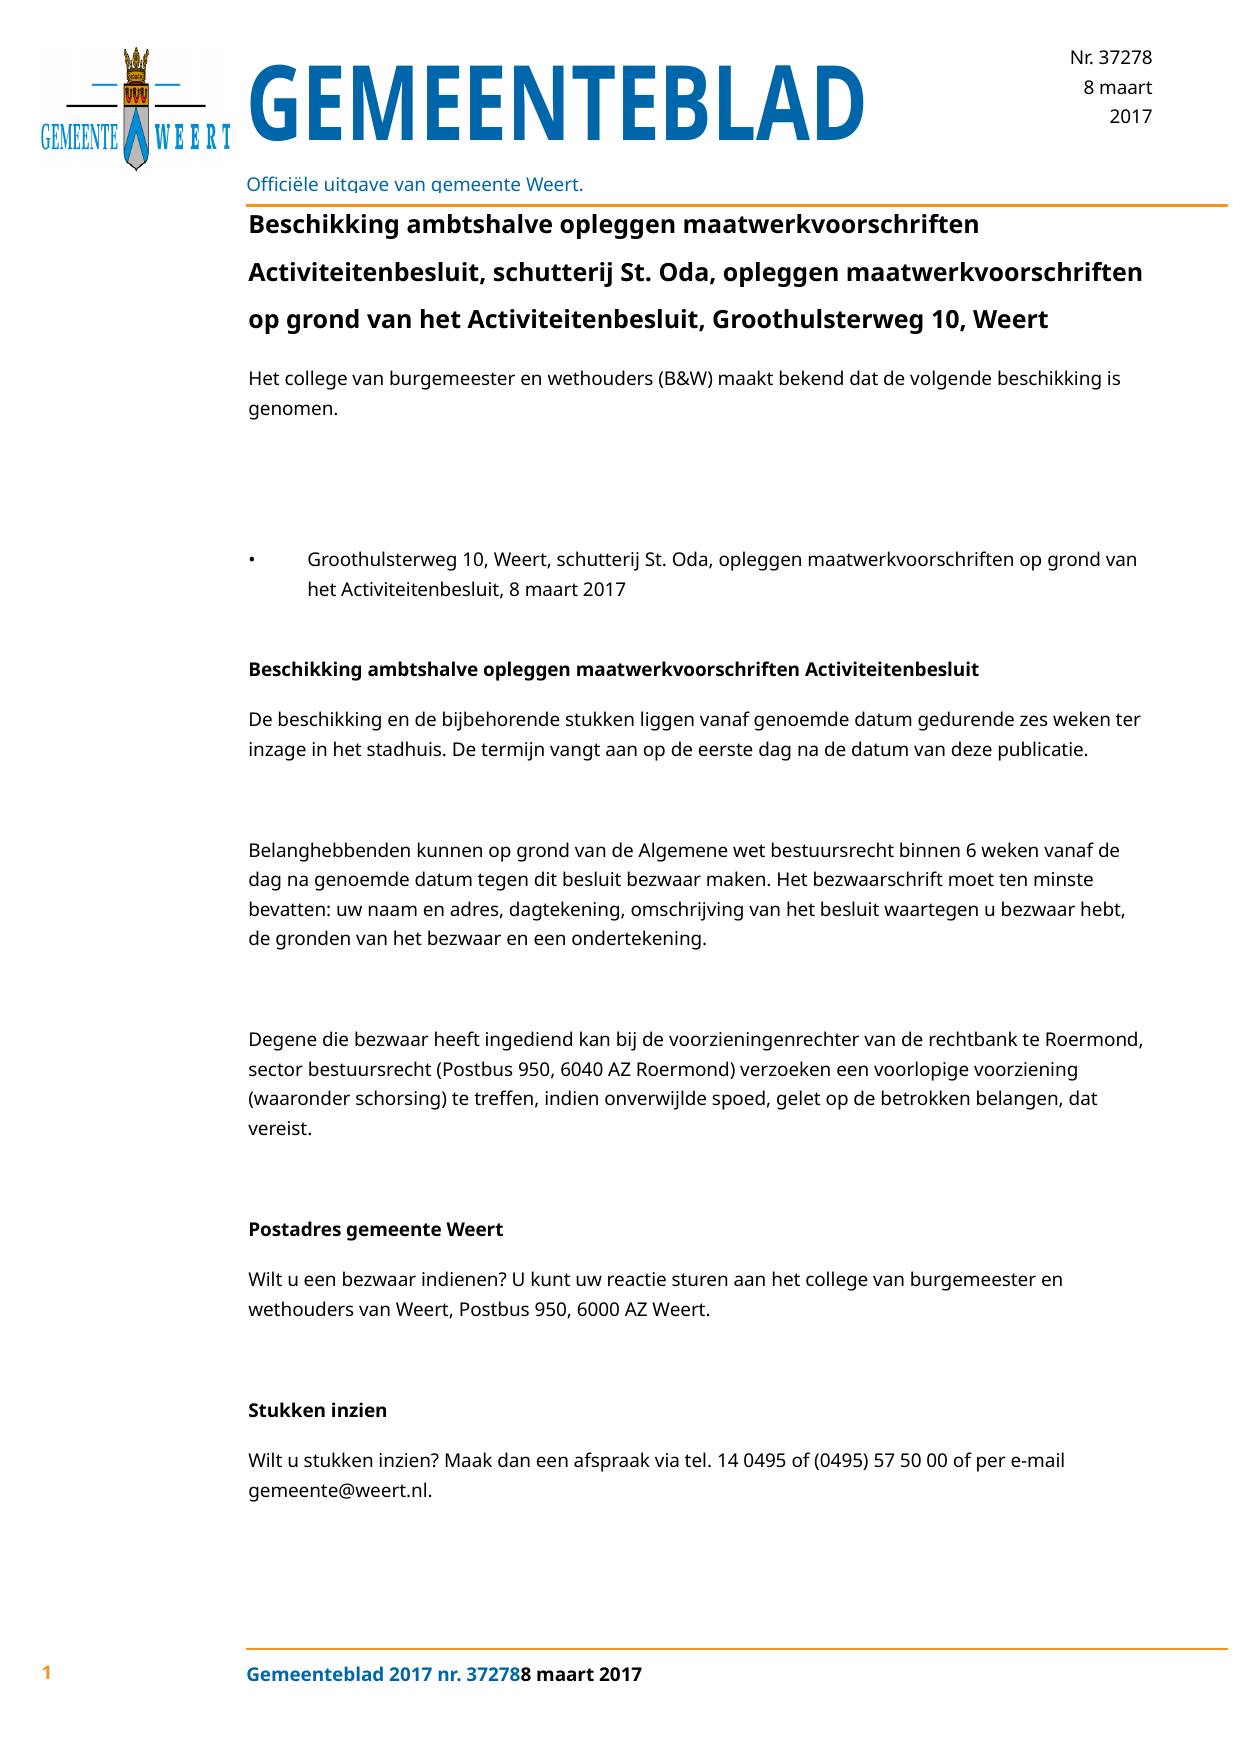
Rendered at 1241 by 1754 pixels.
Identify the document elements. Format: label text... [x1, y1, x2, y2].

text Beschikking ambtshalve opleggen maatwerkvoorschriften Activiteitenbesluit, schutterij St. Oda, opleggen maatwerkvoorschriften op grond van het Activiteitenbesluit, Groothulsterweg 10, Weert [248, 207, 1152, 336]
text Postadres gemeente Weert [248, 1216, 1152, 1242]
list Groothulsterweg 10, Weert, schutterij St. Oda, opleggen maatwerkvoorschriften op grond van het Activiteitenbesluit, 8 maart 2017 [248, 546, 1152, 602]
text Degene die bezwaar heeft ingediend kan bij de voorzieningenrechter van de rechtbank te Roermond, sector bestuursrecht (Postbus 950, 6040 AZ Roermond) verzoeken een voorlopige voorziening (waaronder schorsing) te treffen, indien onverwijlde spoed, gelet op de betrokken belangen, dat vereist. [248, 1026, 1152, 1141]
text Wilt u een bezwaar indienen? U kunt uw reactie sturen aan het college van burgemeester en wethouders van Weert, Postbus 950, 6000 AZ Weert. [248, 1266, 1152, 1322]
text Het college van burgemeester en wethouders (B&W) maakt bekend dat de volgende beschikking is genomen. [248, 366, 1152, 421]
text Stukken inzien [248, 1397, 1152, 1422]
text Beschikking ambtshalve opleggen maatwerkvoorschriften Activiteitenbesluit [248, 656, 1152, 682]
text Wilt u stukken inzien? Maak dan een afspraak via tel. 14 0495 of (0495) 57 50 00 of per e-mail gemeente@weert.nl. [248, 1447, 1152, 1502]
text De beschikking en de bijbehorende stukken liggen vanaf genoemde datum gedurende zes weken ter inzage in het stadhuis. De termijn vangt aan op de eerste dag na de datum van deze publicatie. [248, 706, 1152, 762]
picture [41, 47, 231, 172]
text Belanghebbenden kunnen op grond van de Algemene wet bestuursrecht binnen 6 weken vanaf de dag na genoemde datum tegen dit besluit bezwaar maken. Het bezwaarschrift moet ten minste bevatten: uw naam en adres, dagtekening, omschrijving van het besluit waartegen u bezwaar hebt, de gronden van het bezwaar en een ondertekening. [248, 837, 1152, 951]
